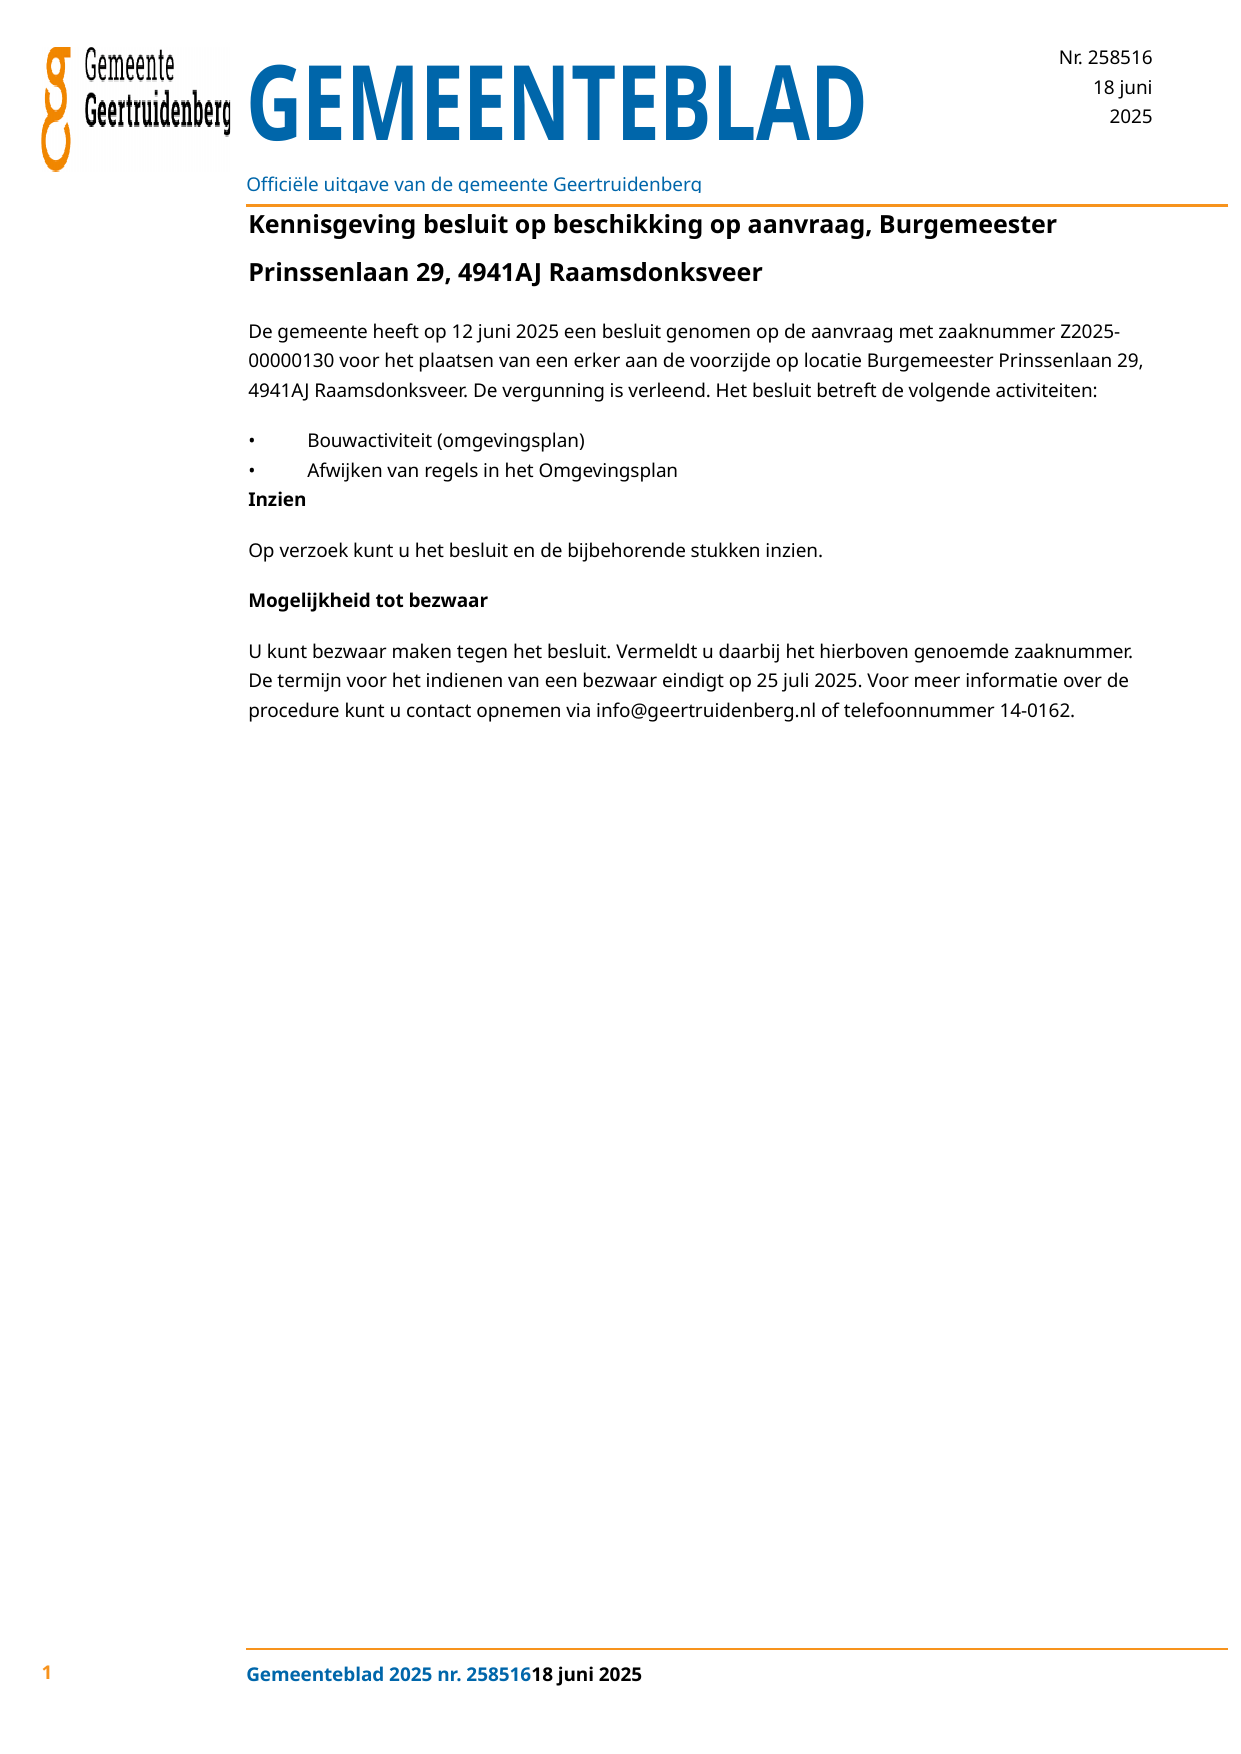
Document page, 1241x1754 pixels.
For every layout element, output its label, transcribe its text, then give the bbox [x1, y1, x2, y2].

picture [41, 47, 231, 172]
text Mogelijkheid tot bezwaar [248, 587, 1152, 613]
text U kunt bezwaar maken tegen het besluit. Vermeldt u daarbij het hierboven genoemde zaaknummer. De termijn voor het indienen van een bezwaar eindigt op 25 juli 2025. Voor meer informatie over de procedure kunt u contact opnemen via info@geertruidenberg.nl of telefoonnummer 14-0162. [248, 638, 1152, 723]
text Inzien [248, 487, 1152, 512]
list Bouwactiviteit (omgevingsplan) [248, 427, 1152, 453]
text De gemeente heeft op 12 juni 2025 een besluit genomen op de aanvraag met zaaknummer Z2025-00000130 voor het plaatsen van een erker aan de voorzijde op locatie Burgemeester Prinssenlaan 29, 4941AJ Raamsdonksveer. De vergunning is verleend. Het besluit betreft de volgende activiteiten: [248, 318, 1152, 403]
text Kennisgeving besluit op beschikking op aanvraag, Burgemeester Prinssenlaan 29, 4941AJ Raamsdonksveer [248, 207, 1152, 288]
list Afwijken van regels in het Omgevingsplan [248, 457, 1152, 483]
text Op verzoek kunt u het besluit en de bijbehorende stukken inzien. [248, 537, 1152, 563]
